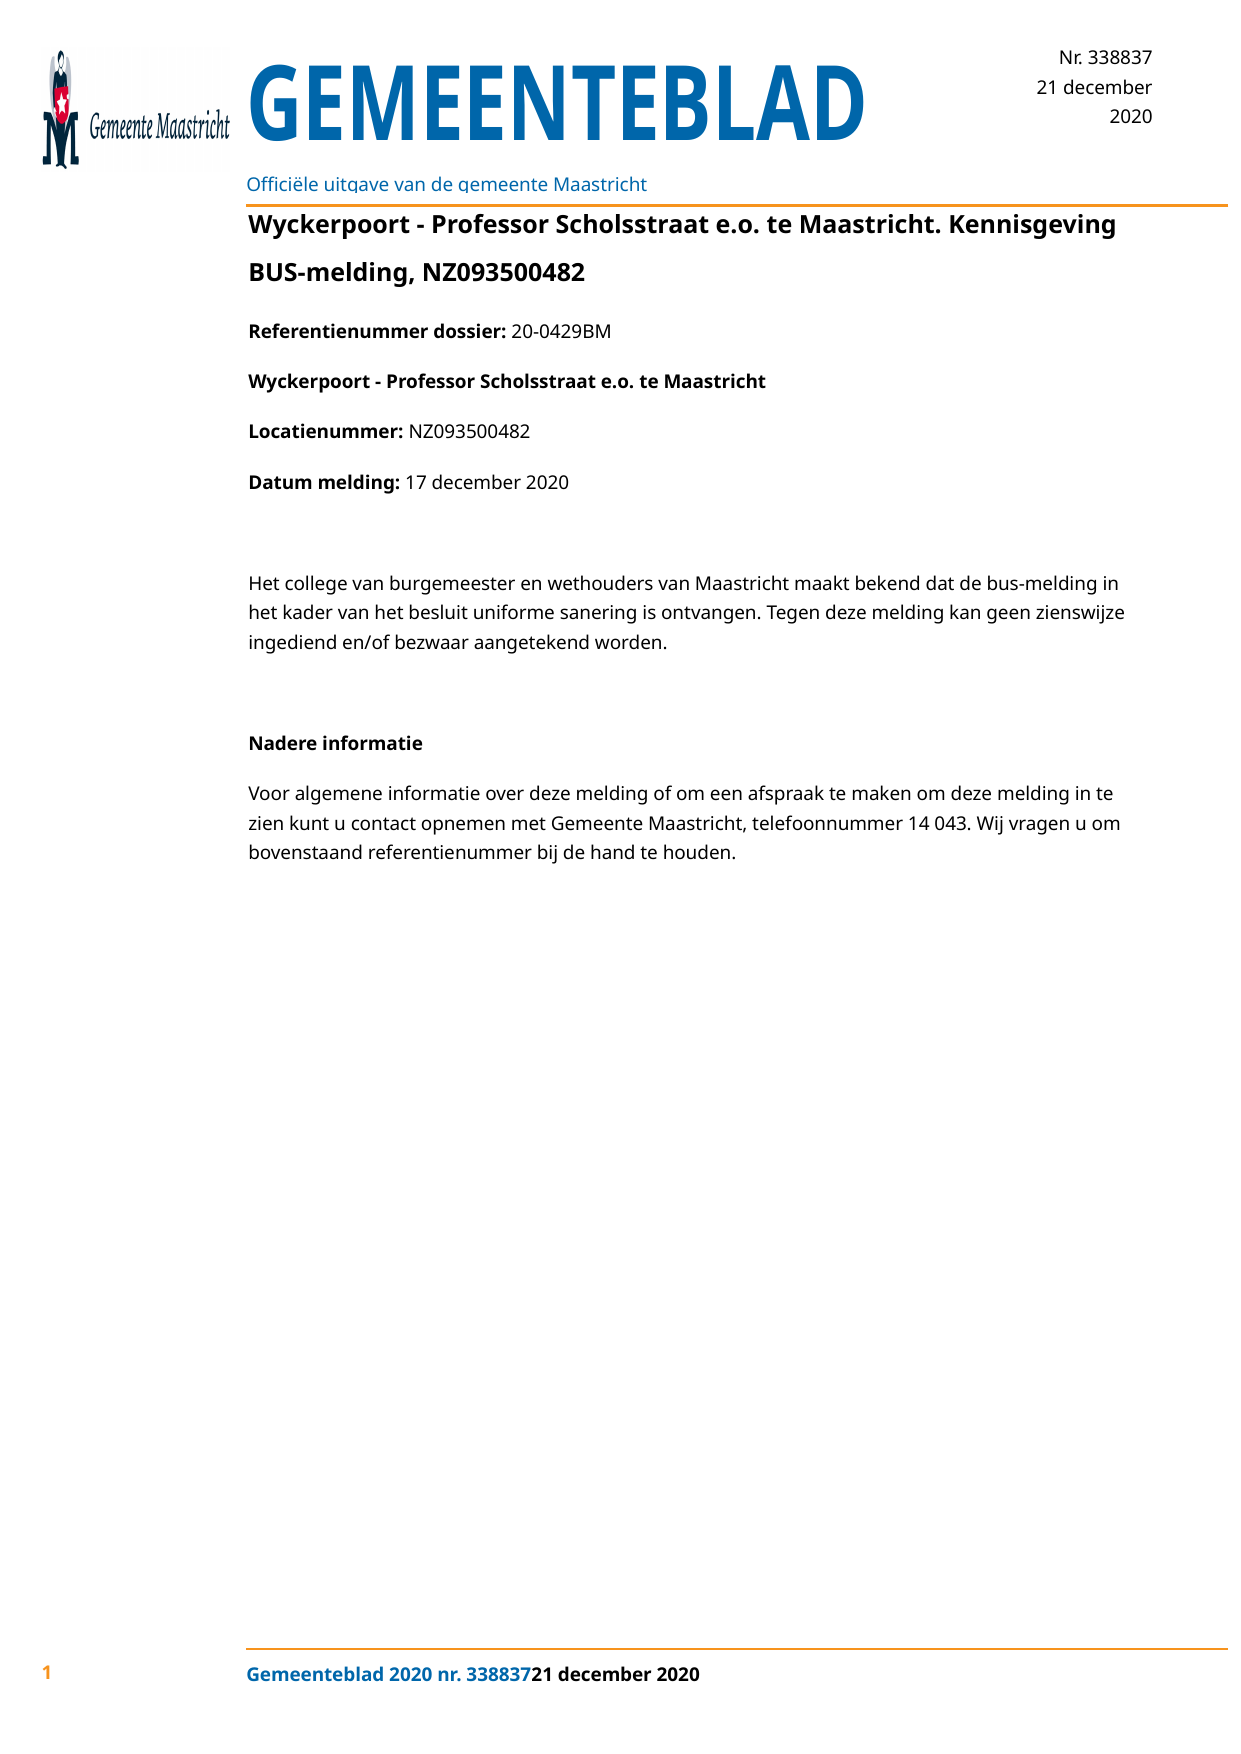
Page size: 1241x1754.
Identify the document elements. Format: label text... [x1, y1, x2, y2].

text Referentienummer dossier: 20-0429BM [248, 318, 1152, 344]
text Het college van burgemeester en wethouders van Maastricht maakt bekend dat de bus-melding in het kader van het besluit uniforme sanering is ontvangen. Tegen deze melding kan geen zienswijze ingediend en/of bezwaar aangetekend worden. [248, 570, 1152, 655]
text Locatienummer: NZ093500482 [248, 419, 1152, 444]
text Wyckerpoort - Professor Scholsstraat e.o. te Maastricht [248, 368, 1152, 394]
text Wyckerpoort - Professor Scholsstraat e.o. te Maastricht. Kennisgeving BUS-melding, NZ093500482 [248, 207, 1152, 288]
text Datum melding: 17 december 2020 [248, 469, 1152, 495]
text Nadere informatie [248, 730, 1152, 756]
text Voor algemene informatie over deze melding of om een afspraak te maken om deze melding in te zien kunt u contact opnemen met Gemeente Maastricht, telefoonnummer 14 043. Wij vragen u om bovenstaand referentienummer bij de hand te houden. [248, 780, 1152, 865]
picture [41, 47, 231, 172]
